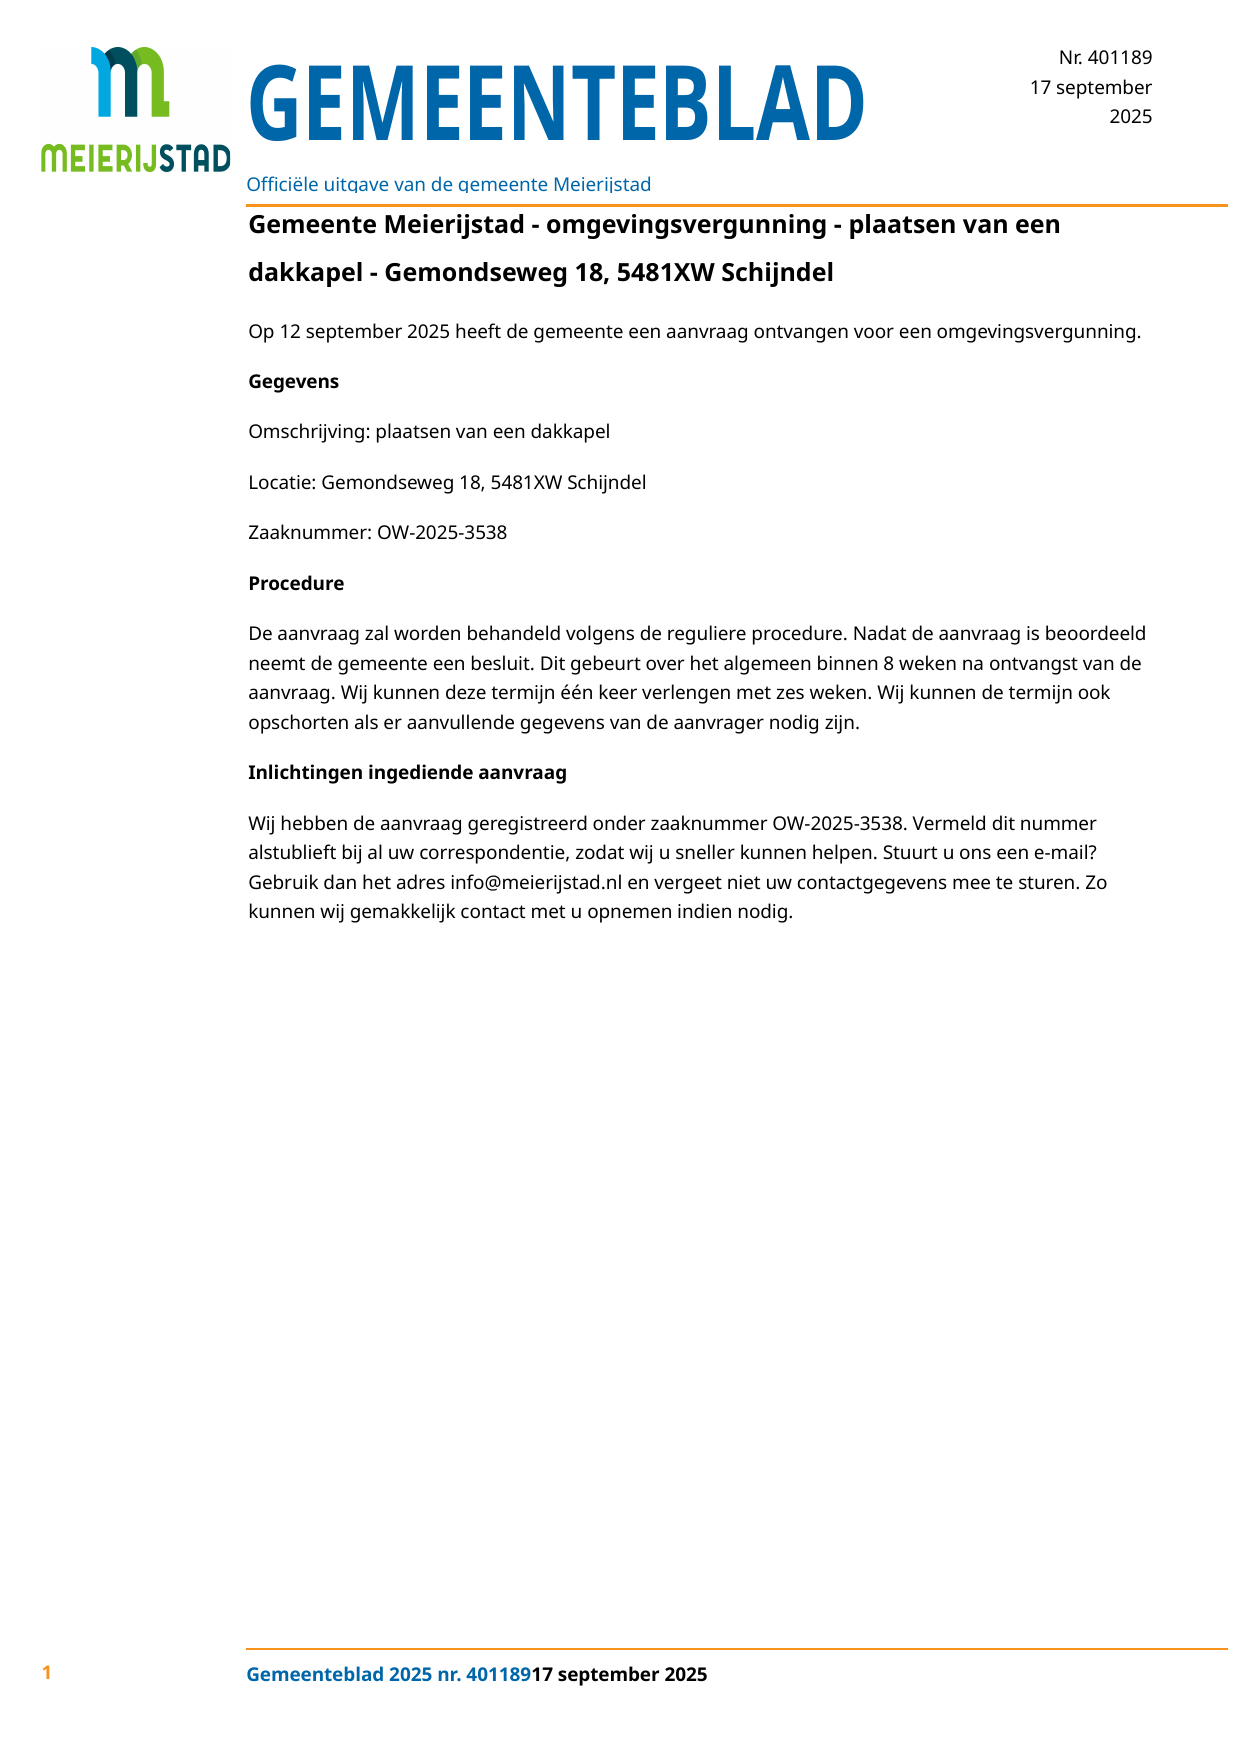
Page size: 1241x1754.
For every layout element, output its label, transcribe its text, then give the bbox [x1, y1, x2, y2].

text Op 12 september 2025 heeft de gemeente een aanvraag ontvangen voor een omgevingsvergunning. [248, 318, 1152, 344]
text Zaaknummer: OW-2025-3538 [248, 519, 1152, 545]
text Wij hebben de aanvraag geregistreerd onder zaaknummer OW-2025-3538. Vermeld dit nummer alstublieft bij al uw correspondentie, zodat wij u sneller kunnen helpen. Stuurt u ons een e-mail? Gebruik dan het adres info@meierijstad.nl en vergeet niet uw contactgegevens mee te sturen. Zo kunnen wij gemakkelijk contact met u opnemen indien nodig. [248, 810, 1152, 924]
text Procedure [248, 570, 1152, 596]
text De aanvraag zal worden behandeld volgens de reguliere procedure. Nadat de aanvraag is beoordeeld neemt de gemeente een besluit. Dit gebeurt over het algemeen binnen 8 weken na ontvangst van de aanvraag. Wij kunnen deze termijn één keer verlengen met zes weken. Wij kunnen de termijn ook opschorten als er aanvullende gegevens van de aanvrager nodig zijn. [248, 620, 1152, 735]
text Omschrijving: plaatsen van een dakkapel [248, 419, 1152, 444]
picture [41, 47, 231, 172]
text Gemeente Meierijstad - omgevingsvergunning - plaatsen van een dakkapel - Gemondseweg 18, 5481XW Schijndel [248, 207, 1152, 288]
text Locatie: Gemondseweg 18, 5481XW Schijndel [248, 469, 1152, 495]
text Gegevens [248, 368, 1152, 394]
text Inlichtingen ingediende aanvraag [248, 759, 1152, 785]
